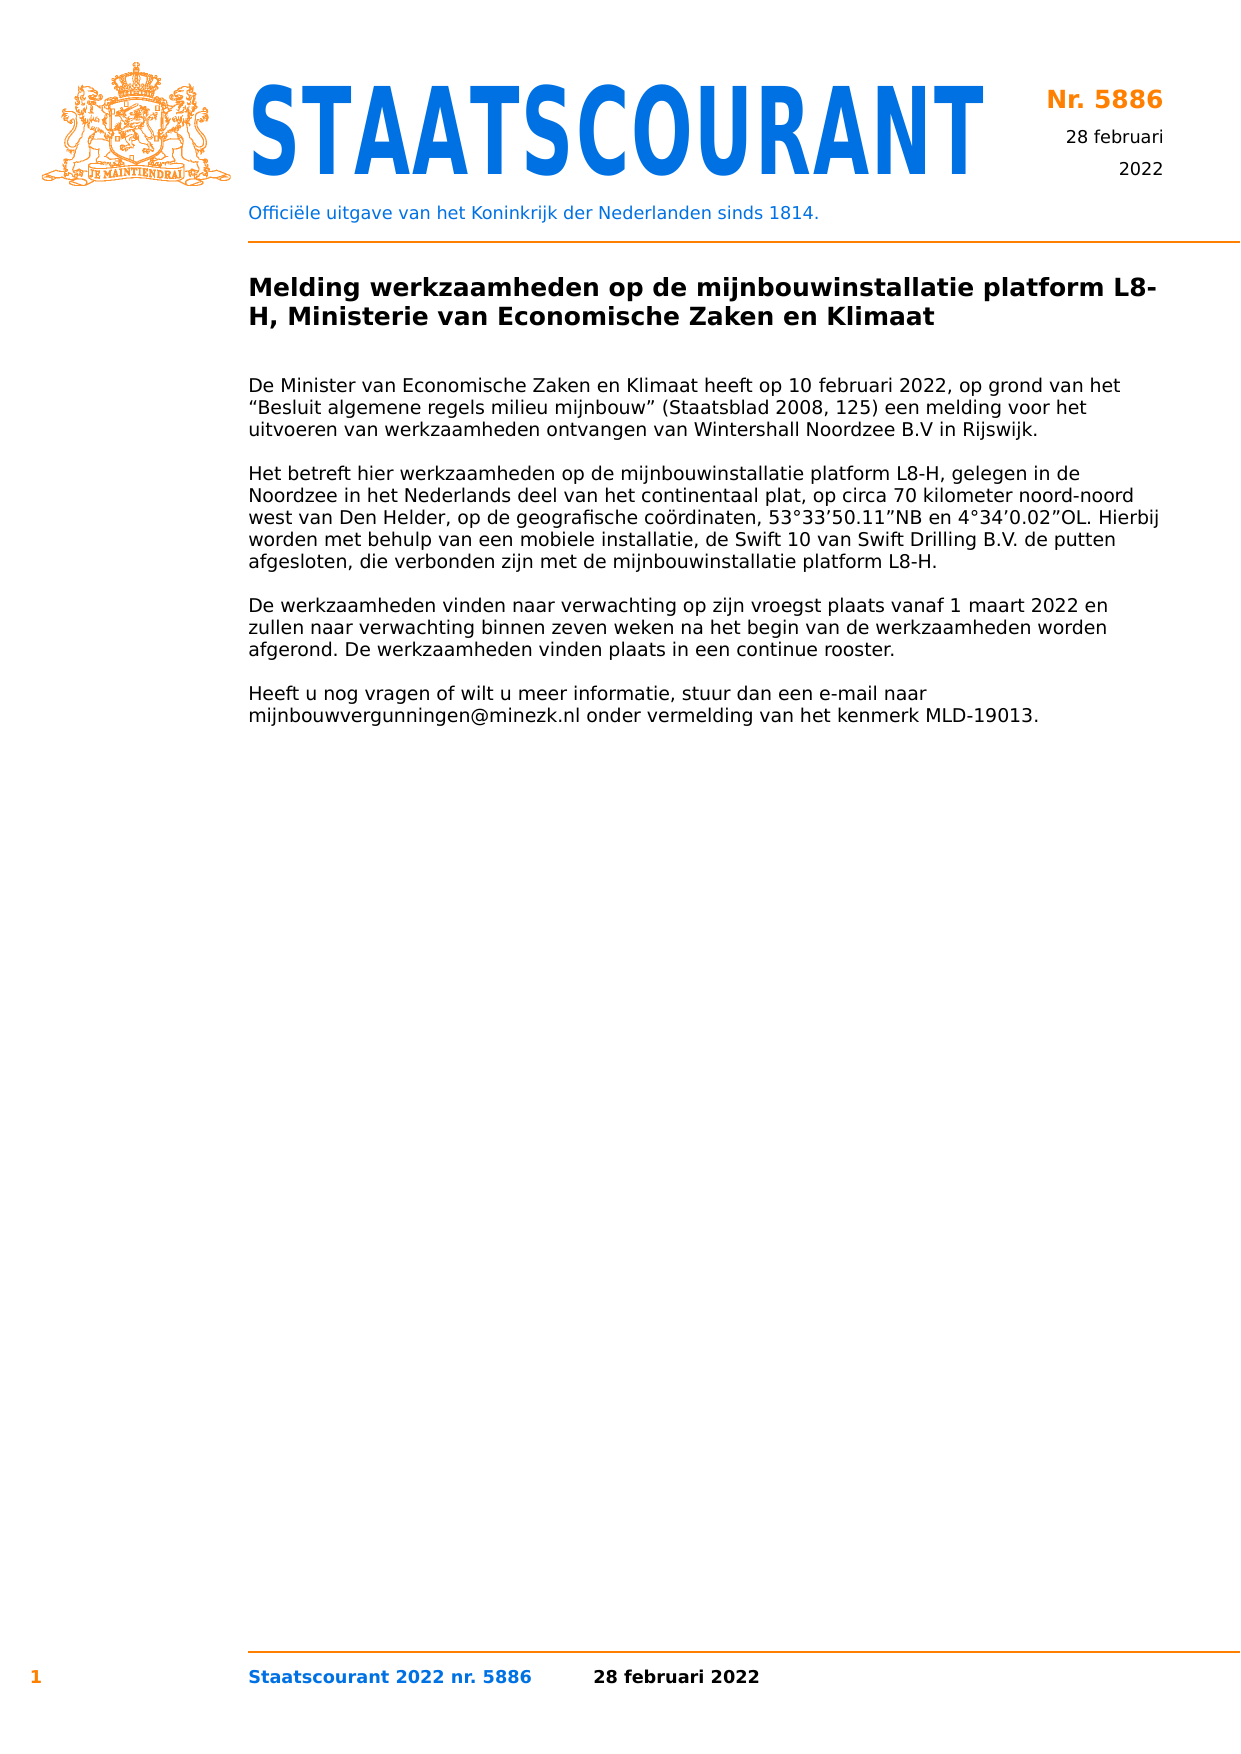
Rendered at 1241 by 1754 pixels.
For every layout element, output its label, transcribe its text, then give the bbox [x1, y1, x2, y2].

table_cell 2022 [998, 153, 1240, 203]
text Het betreft hier werkzaamheden op de mijnbouwinstallatie platform L8-H, gelegen in de Noordzee in het Nederlands deel van het continentaal plat, op circa 70 kilometer noord-noord west van Den Helder, op de geografische coördinaten, 53°33’50.11”NB en 4°34’0.02”OL. Hierbij worden met behulp van een mobiele installatie, de Swift 10 van Swift Drilling B.V. de putten afgesloten, die verbonden zijn met de mijnbouwinstallatie platform L8-H. [248, 463, 1163, 573]
table_cell 28 februari [998, 121, 1240, 153]
table_header STAATSCOURANT [248, 62, 998, 203]
text De Minister van Economische Zaken en Klimaat heeft op 10 februari 2022, op grond van het “Besluit algemene regels milieu mijnbouw” (Staatsblad 2008, 125) een melding voor het uitvoeren van werkzaamheden ontvangen van Wintershall Noordzee B.V in Rijswijk. [248, 375, 1163, 441]
table_cell Officiële uitgave van het Koninkrijk der Nederlanden sinds 1814. [248, 203, 1240, 241]
table_header Nr. 5886 [998, 62, 1240, 121]
subtitle Melding werkzaamheden op de mijnbouwinstallatie platform L8-H, Ministerie van Economische Zaken en Klimaat [248, 273, 1163, 331]
table_header [25, 62, 248, 241]
picture [41, 62, 231, 186]
text Heeft u nog vragen of wilt u meer informatie, stuur dan een e-mail naar mijnbouwvergunningen@minezk.nl onder vermelding van het kenmerk MLD-19013. [248, 682, 1163, 726]
text De werkzaamheden vinden naar verwachting op zijn vroegst plaats vanaf 1 maart 2022 en zullen naar verwachting binnen zeven weken na het begin van de werkzaamheden worden afgerond. De werkzaamheden vinden plaats in een continue rooster. [248, 595, 1163, 661]
